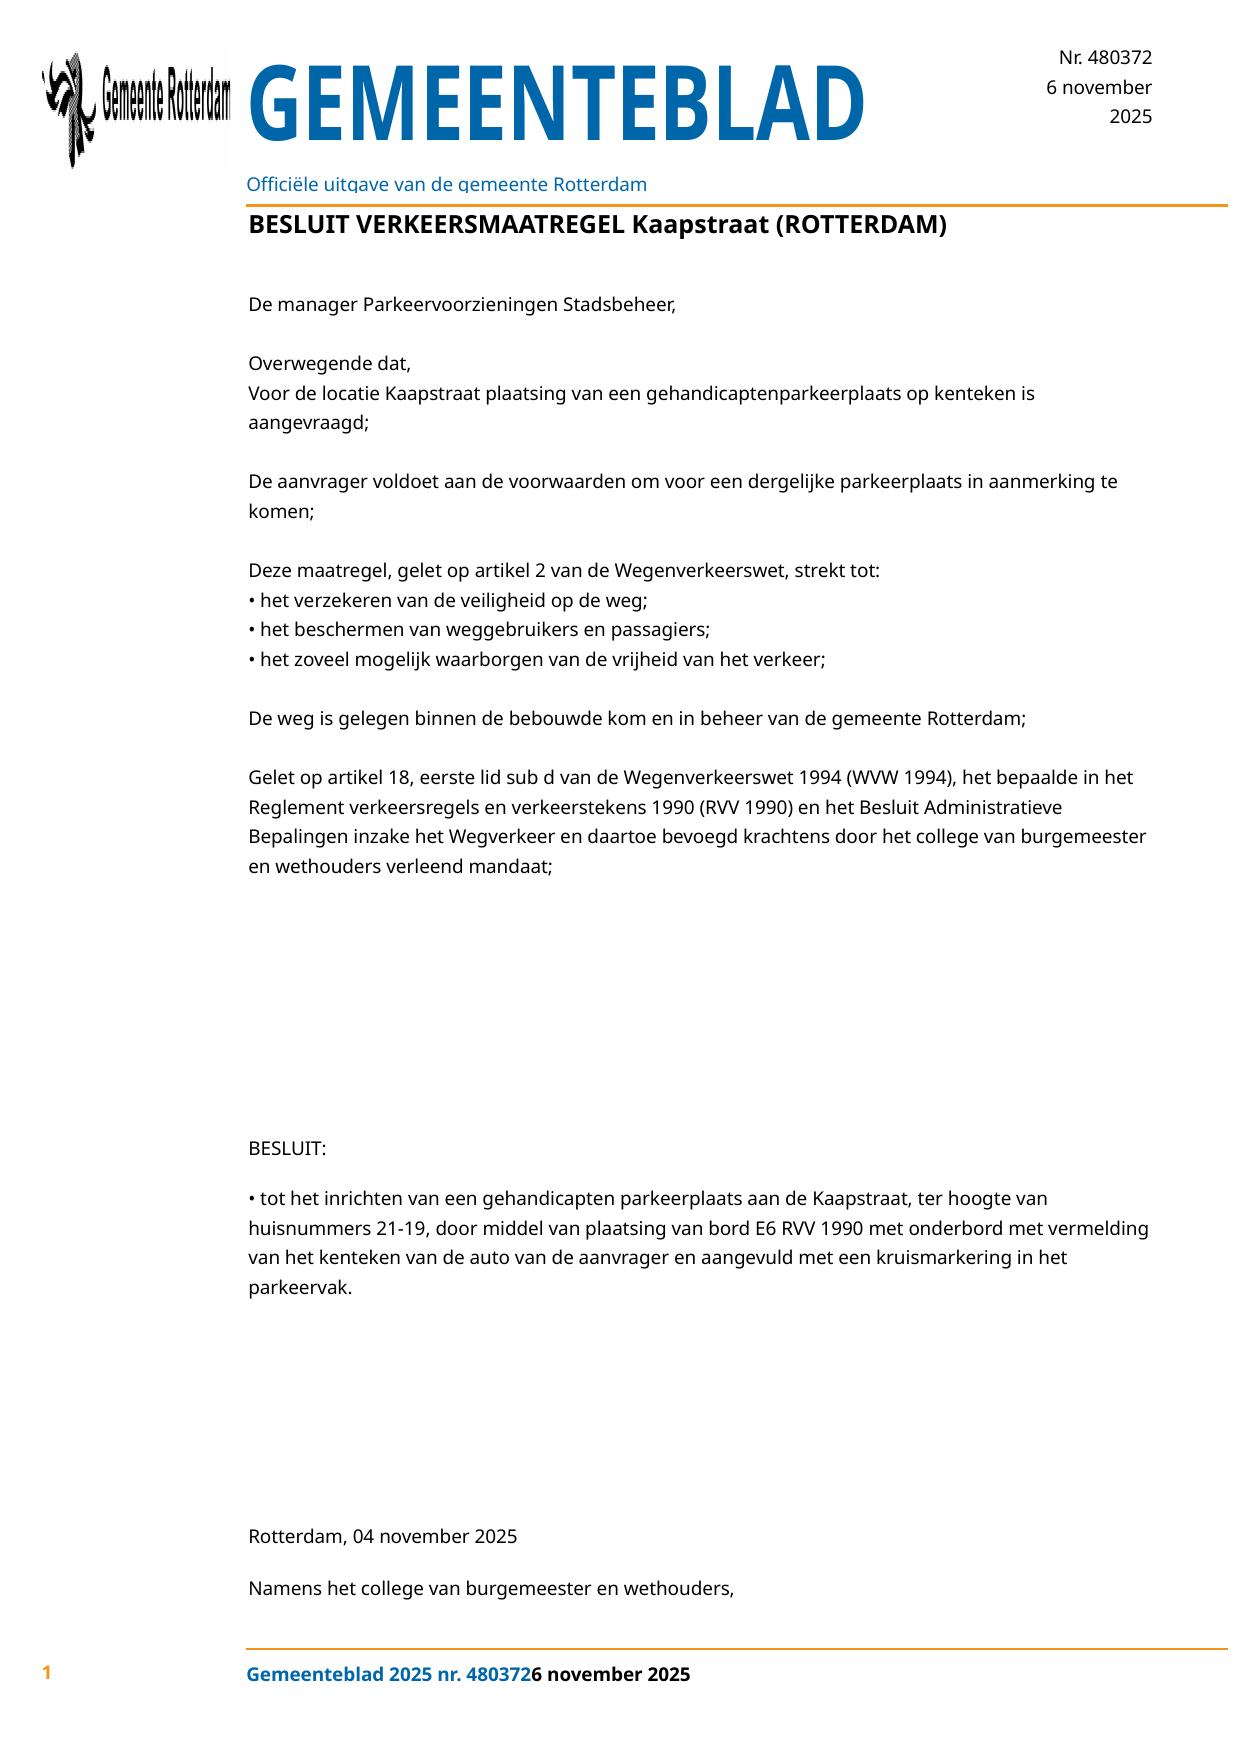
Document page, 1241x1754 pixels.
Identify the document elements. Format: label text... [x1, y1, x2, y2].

text BESLUIT: [248, 1135, 1152, 1161]
text • het zoveel mogelijk waarborgen van de vrijheid van het verkeer; [248, 646, 1152, 672]
text Deze maatregel, gelet op artikel 2 van de Wegenverkeerswet, strekt tot: [248, 557, 1152, 583]
text Overwegende dat, [248, 350, 1152, 376]
text • tot het inrichten van een gehandicapten parkeerplaats aan de Kaapstraat, ter hoogte van huisnummers 21-19, door middel van plaatsing van bord E6 RVV 1990 met onderbord met vermelding van het kenteken van de auto van de aanvrager en aangevuld met een kruismarkering in het parkeervak. [248, 1185, 1152, 1300]
picture [41, 47, 231, 172]
text Gelet op artikel 18, eerste lid sub d van de Wegenverkeerswet 1994 (WVW 1994), het bepaalde in het Reglement verkeersregels en verkeerstekens 1990 (RVV 1990) en het Besluit Administratieve Bepalingen inzake het Wegverkeer en daartoe bevoegd krachtens door het college van burgemeester en wethouders verleend mandaat; [248, 764, 1152, 879]
text De aanvrager voldoet aan de voorwaarden om voor een dergelijke parkeerplaats in aanmerking te komen; [248, 468, 1152, 524]
text • het verzekeren van de veiligheid op de weg; [248, 587, 1152, 613]
text De manager Parkeervoorzieningen Stadsbeheer, [248, 291, 1152, 317]
text BESLUIT VERKEERSMAATREGEL Kaapstraat (ROTTERDAM) [248, 207, 1152, 241]
text • het beschermen van weggebruikers en passagiers; [248, 616, 1152, 642]
text Voor de locatie Kaapstraat plaatsing van een gehandicaptenparkeerplaats op kenteken is aangevraagd; [248, 380, 1152, 435]
text Namens het college van burgemeester en wethouders, [248, 1575, 1152, 1601]
text De weg is gelegen binnen de bebouwde kom en in beheer van de gemeente Rotterdam; [248, 705, 1152, 731]
text Rotterdam, 04 november 2025 [248, 1523, 1152, 1549]
